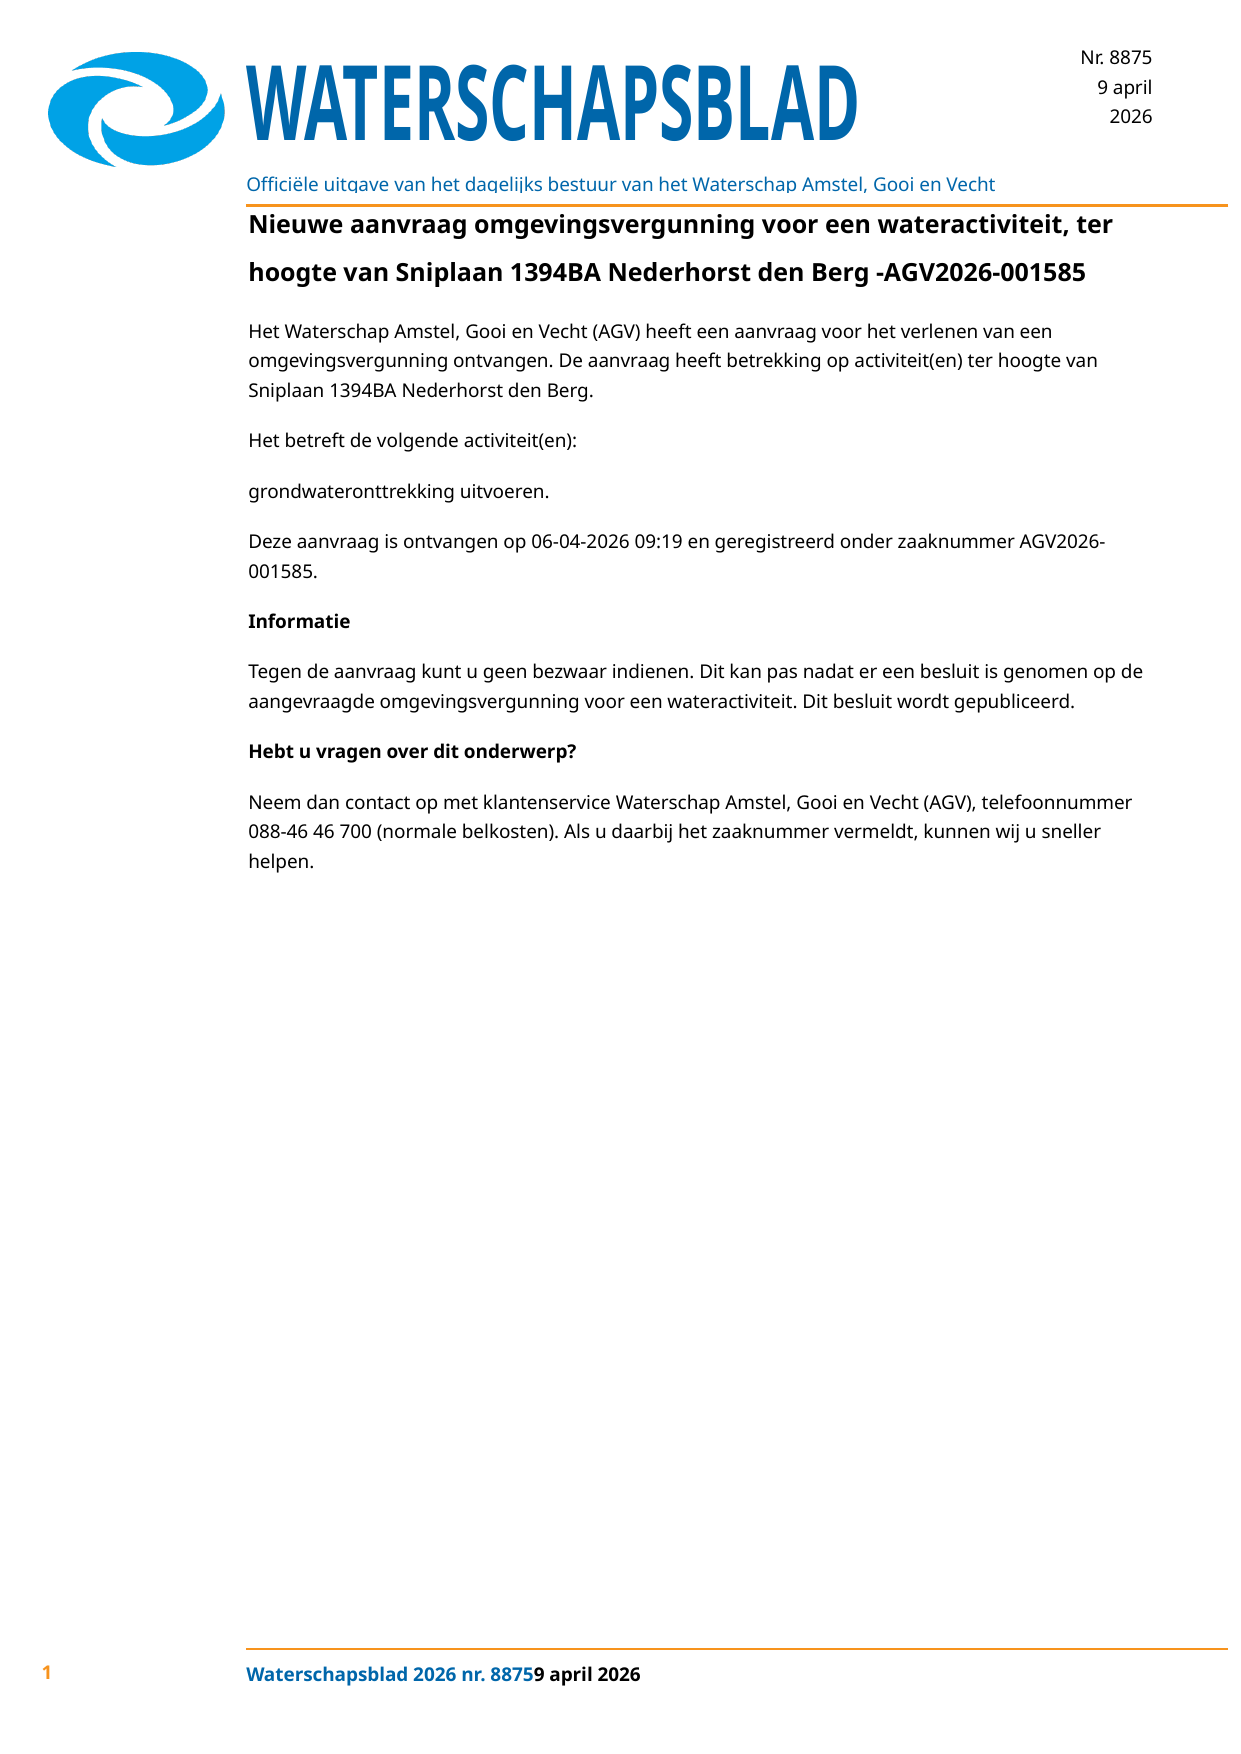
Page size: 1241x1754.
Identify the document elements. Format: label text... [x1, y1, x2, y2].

text Het betreft de volgende activiteit(en): [248, 427, 1152, 453]
text Het Waterschap Amstel, Gooi en Vecht (AGV) heeft een aanvraag voor het verlenen van een omgevingsvergunning ontvangen. De aanvraag heeft betrekking op activiteit(en) ter hoogte van Sniplaan 1394BA Nederhorst den Berg. [248, 318, 1152, 403]
text Neem dan contact op met klantenservice Waterschap Amstel, Gooi en Vecht (AGV), telefoonnummer 088-46 46 700 (normale belkosten). Als u daarbij het zaaknummer vermeldt, kunnen wij u sneller helpen. [248, 789, 1152, 874]
picture [41, 47, 231, 172]
text Informatie [248, 608, 1152, 634]
text grondwateronttrekking uitvoeren. [248, 478, 1152, 504]
text Tegen de aanvraag kunt u geen bezwaar indienen. Dit kan pas nadat er een besluit is genomen op de aangevraagde omgevingsvergunning voor een wateractiviteit. Dit besluit wordt gepubliceerd. [248, 659, 1152, 714]
text Nieuwe aanvraag omgevingsvergunning voor een wateractiviteit, ter hoogte van Sniplaan 1394BA Nederhorst den Berg -AGV2026-001585 [248, 207, 1152, 288]
text Hebt u vragen over dit onderwerp? [248, 739, 1152, 764]
text Deze aanvraag is ontvangen op 06-04-2026 09:19 en geregistreerd onder zaaknummer AGV2026-001585. [248, 528, 1152, 584]
